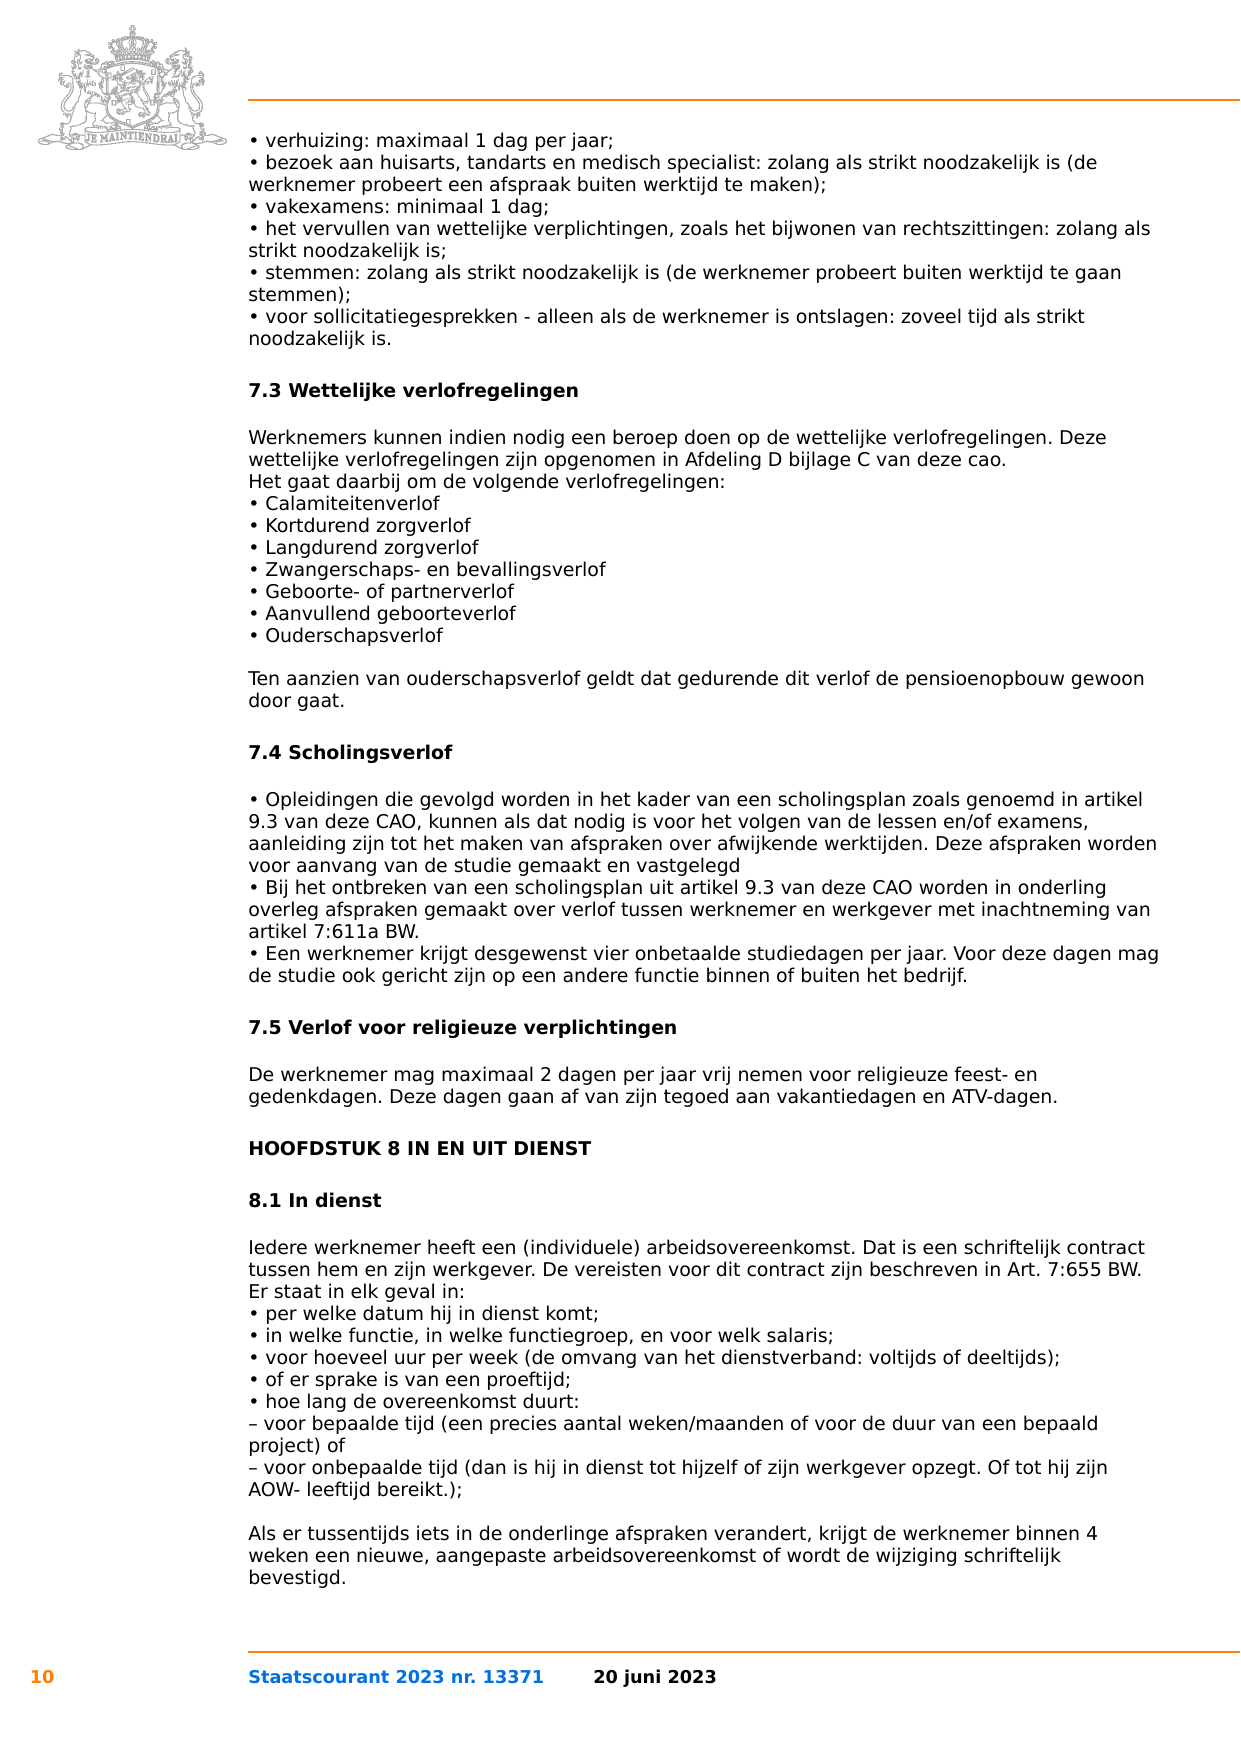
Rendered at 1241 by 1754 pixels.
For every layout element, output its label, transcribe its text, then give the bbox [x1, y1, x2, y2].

text • Bij het ontbreken van een scholingsplan uit artikel 9.3 van deze CAO worden in onderling overleg afspraken gemaakt over verlof tussen werknemer en werkgever met inachtneming van artikel 7:611a BW. [248, 877, 1163, 943]
text • per welke datum hij in dienst komt; [248, 1303, 1163, 1325]
text • voor sollicitatiegesprekken - alleen als de werknemer is ontslagen: zoveel tijd als strikt noodzakelijk is. [248, 306, 1163, 350]
subtitle 8.1 In dienst [248, 1190, 1163, 1212]
text • of er sprake is van een proeftijd; [248, 1369, 1163, 1391]
text De werknemer mag maximaal 2 dagen per jaar vrij nemen voor religieuze feest- en gedenkdagen. Deze dagen gaan af van zijn tegoed aan vakantiedagen en ATV-dagen. [248, 1064, 1163, 1108]
subtitle 7.3 Wettelijke verlofregelingen [248, 380, 1163, 402]
picture [38, 25, 227, 150]
text • hoe lang de overeenkomst duurt: [248, 1391, 1163, 1413]
text – voor bepaalde tijd (een precies aantal weken/maanden of voor de duur van een bepaald project) of [248, 1413, 1163, 1457]
text • Opleidingen die gevolgd worden in het kader van een scholingsplan zoals genoemd in artikel 9.3 van deze CAO, kunnen als dat nodig is voor het volgen van de lessen en/of examens, aanleiding zijn tot het maken van afspraken over afwijkende werktijden. Deze afspraken worden voor aanvang van de studie gemaakt en vastgelegd [248, 789, 1163, 877]
text • Calamiteitenverlof [248, 493, 1163, 514]
subtitle 7.4 Scholingsverlof [248, 742, 1163, 764]
text – voor onbepaalde tijd (dan is hij in dienst tot hijzelf of zijn werkgever opzegt. Of tot hij zijn AOW- leeftijd bereikt.); [248, 1457, 1163, 1501]
text • Kortdurend zorgverlof [248, 514, 1163, 537]
text • verhuizing: maximaal 1 dag per jaar; [248, 130, 1163, 152]
text • Een werknemer krijgt desgewenst vier onbetaalde studiedagen per jaar. Voor deze dagen mag de studie ook gericht zijn op een andere functie binnen of buiten het bedrijf. [248, 943, 1163, 987]
text Ten aanzien van ouderschapsverlof geldt dat gedurende dit verlof de pensioenopbouw gewoon door gaat. [248, 668, 1163, 712]
text • Ouderschapsverlof [248, 624, 1163, 646]
text • Aanvullend geboorteverlof [248, 602, 1163, 624]
text • in welke functie, in welke functiegroep, en voor welk salaris; [248, 1325, 1163, 1347]
subtitle HOOFDSTUK 8 IN EN UIT DIENST [248, 1138, 1163, 1160]
text Iedere werknemer heeft een (individuele) arbeidsovereenkomst. Dat is een schriftelijk contract tussen hem en zijn werkgever. De vereisten voor dit contract zijn beschreven in Art. 7:655 BW. Er staat in elk geval in: [248, 1237, 1163, 1303]
text Het gaat daarbij om de volgende verlofregelingen: [248, 471, 1163, 493]
text • Zwangerschaps- en bevallingsverlof [248, 558, 1163, 581]
text • vakexamens: minimaal 1 dag; [248, 196, 1163, 218]
subtitle 7.5 Verlof voor religieuze verplichtingen [248, 1017, 1163, 1039]
text • Langdurend zorgverlof [248, 537, 1163, 558]
text Als er tussentijds iets in de onderlinge afspraken verandert, krijgt de werknemer binnen 4 weken een nieuwe, aangepaste arbeidsovereenkomst of wordt de wijziging schriftelijk bevestigd. [248, 1523, 1163, 1588]
text • voor hoeveel uur per week (de omvang van het dienstverband: voltijds of deeltijds); [248, 1347, 1163, 1369]
text Werknemers kunnen indien nodig een beroep doen op de wettelijke verlofregelingen. Deze wettelijke verlofregelingen zijn opgenomen in Afdeling D bijlage C van deze cao. [248, 427, 1163, 471]
text • het vervullen van wettelijke verplichtingen, zoals het bijwonen van rechtszittingen: zolang als strikt noodzakelijk is; [248, 218, 1163, 262]
text • bezoek aan huisarts, tandarts en medisch specialist: zolang als strikt noodzakelijk is (de werknemer probeert een afspraak buiten werktijd te maken); [248, 152, 1163, 196]
text • Geboorte- of partnerverlof [248, 581, 1163, 602]
text • stemmen: zolang als strikt noodzakelijk is (de werknemer probeert buiten werktijd te gaan stemmen); [248, 262, 1163, 306]
